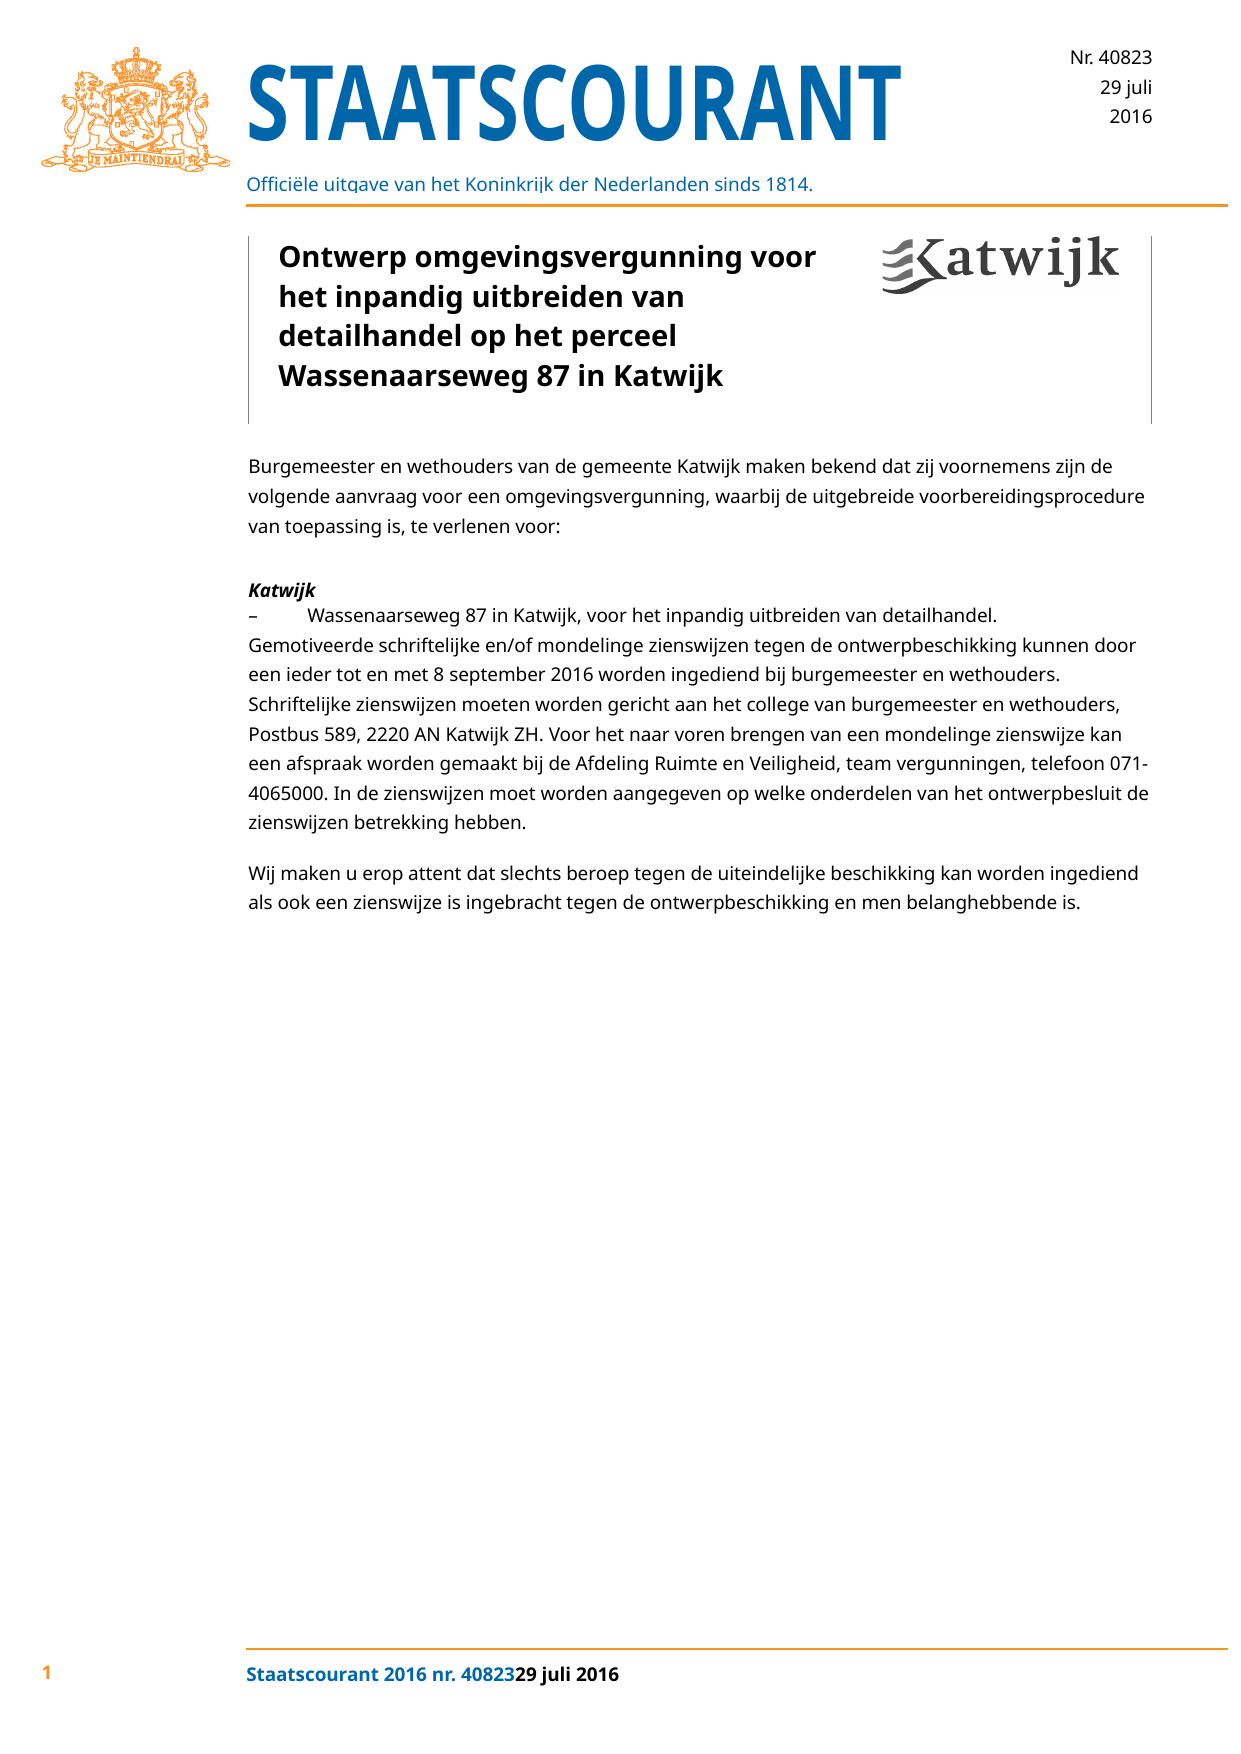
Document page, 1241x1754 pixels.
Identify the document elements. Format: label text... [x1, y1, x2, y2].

table_header Ontwerp omgevingsvergunning voor het inpandig uitbreiden van detailhandel op het perceel Wassenaarseweg 87 in Katwijk [249, 236, 850, 424]
table_header [850, 236, 882, 293]
text Burgemeester en wethouders van de gemeente Katwijk maken bekend dat zij voornemens zijn de volgende aanvraag voor een omgevingsvergunning, waarbij de uitgebreide voorbereidingsprocedure van toepassing is, te verlenen voor: [248, 454, 1152, 538]
table_header [1119, 236, 1151, 293]
text Katwijk [248, 577, 1152, 602]
picture [41, 47, 231, 172]
text Wij maken u erop attent dat slechts beroep tegen de uiteindelijke beschikking kan worden ingediend als ook een zienswijze is ingebracht tegen de ontwerpbeschikking en men belanghebbende is. [248, 860, 1152, 915]
table_header [850, 294, 1151, 424]
picture [882, 236, 1119, 294]
text Gemotiveerde schriftelijke en/of mondelinge zienswijzen tegen de ontwerpbeschikking kunnen door een ieder tot en met 8 september 2016 worden ingediend bij burgemeester en wethouders. Schriftelijke zienswijzen moeten worden gericht aan het college van burgemeester en wethouders, Postbus 589, 2220 AN Katwijk ZH. Voor het naar voren brengen van een mondelinge zienswijze kan een afspraak worden gemaakt bij de Afdeling Ruimte en Veiligheid, team vergunningen, telefoon 071-4065000. In de zienswijzen moet worden aangegeven op welke onderdelen van het ontwerpbesluit de zienswijzen betrekking hebben. [248, 632, 1152, 835]
list Wassenaarseweg 87 in Katwijk, voor het inpandig uitbreiden van detailhandel. [248, 602, 1152, 628]
